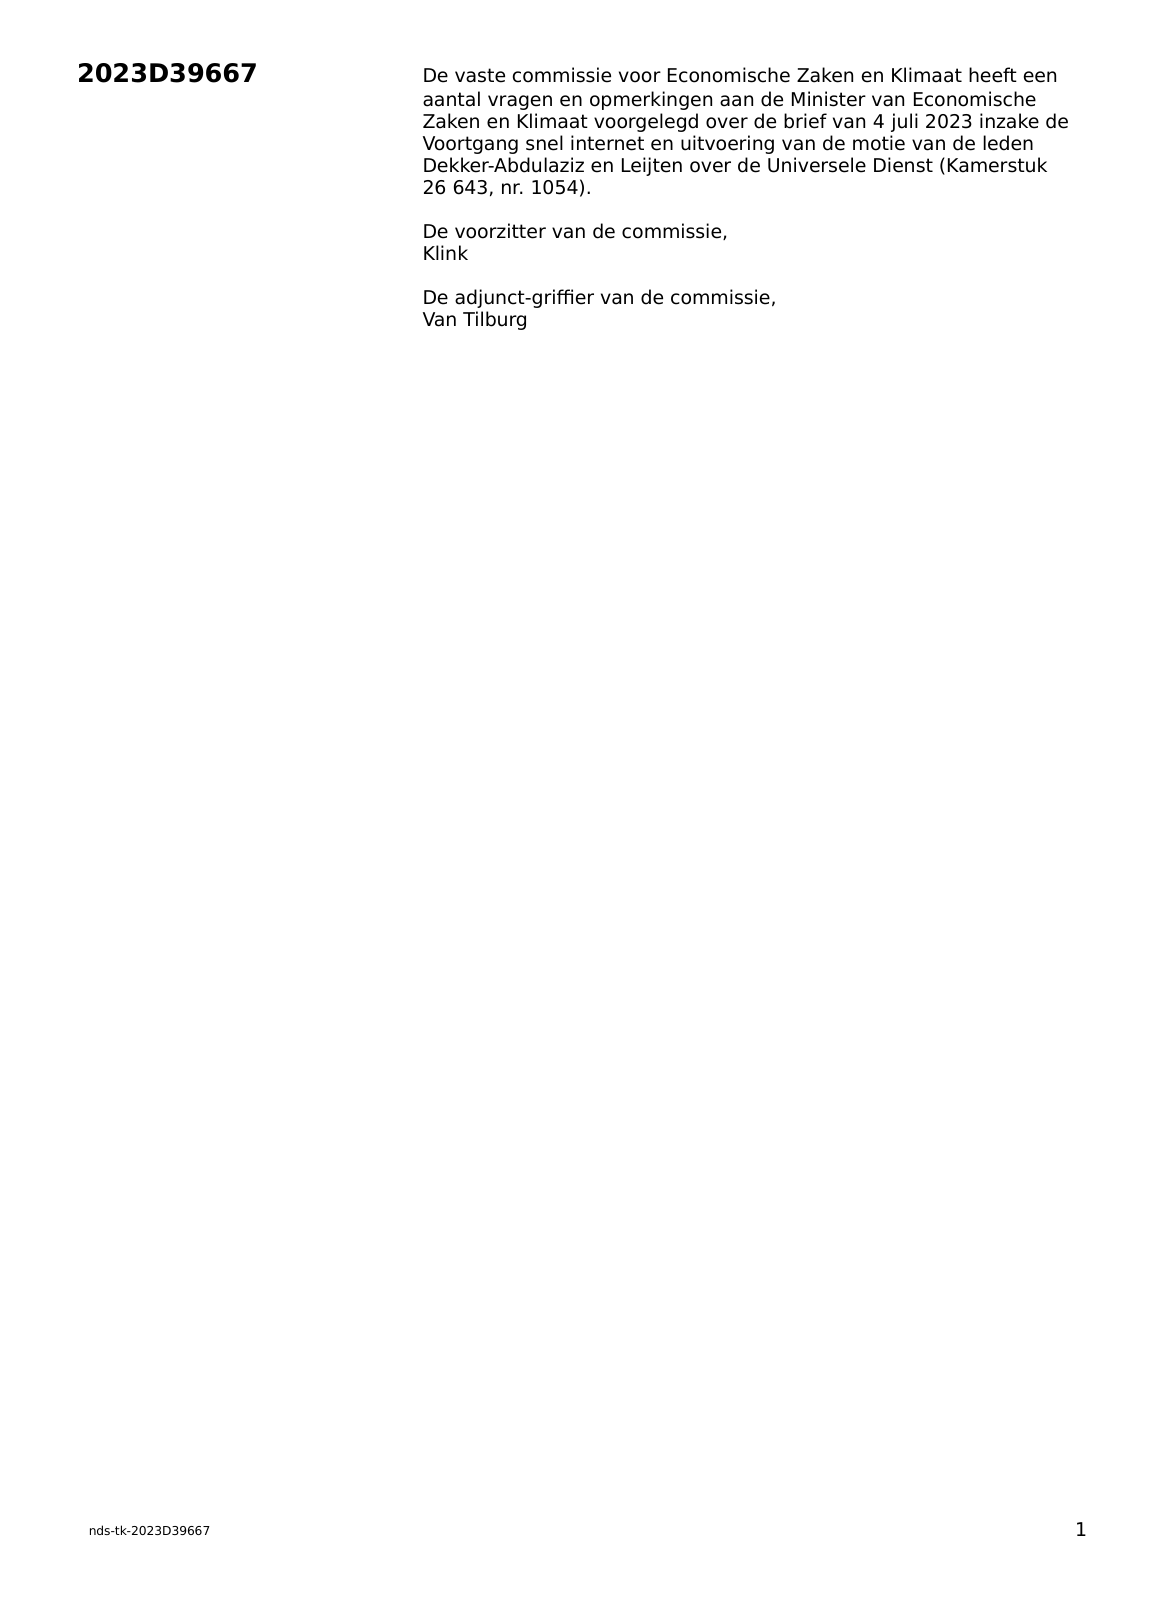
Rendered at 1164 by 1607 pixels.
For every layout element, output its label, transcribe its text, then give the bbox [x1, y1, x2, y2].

text nds-tk-2023D39667 [88, 1524, 323, 1538]
text Klink [422, 243, 1087, 265]
text 2023D39667 De vaste commissie voor Economische Zaken en Klimaat heeft een aantal vragen en opmerkingen aan de Minister van Economische Zaken en Klimaat voorgelegd over de brief van 4 juli 2023 inzake de Voortgang snel internet en uitvoering van de motie van de leden Dekker-Abdulaziz en Leijten over de Universele Dienst (Kamerstuk 26 643, nr. 1054). [77, 59, 1087, 199]
text De voorzitter van de commissie, [422, 221, 1087, 243]
text De adjunct-griffier van de commissie, [422, 287, 1087, 309]
text Van Tilburg [422, 309, 1087, 331]
